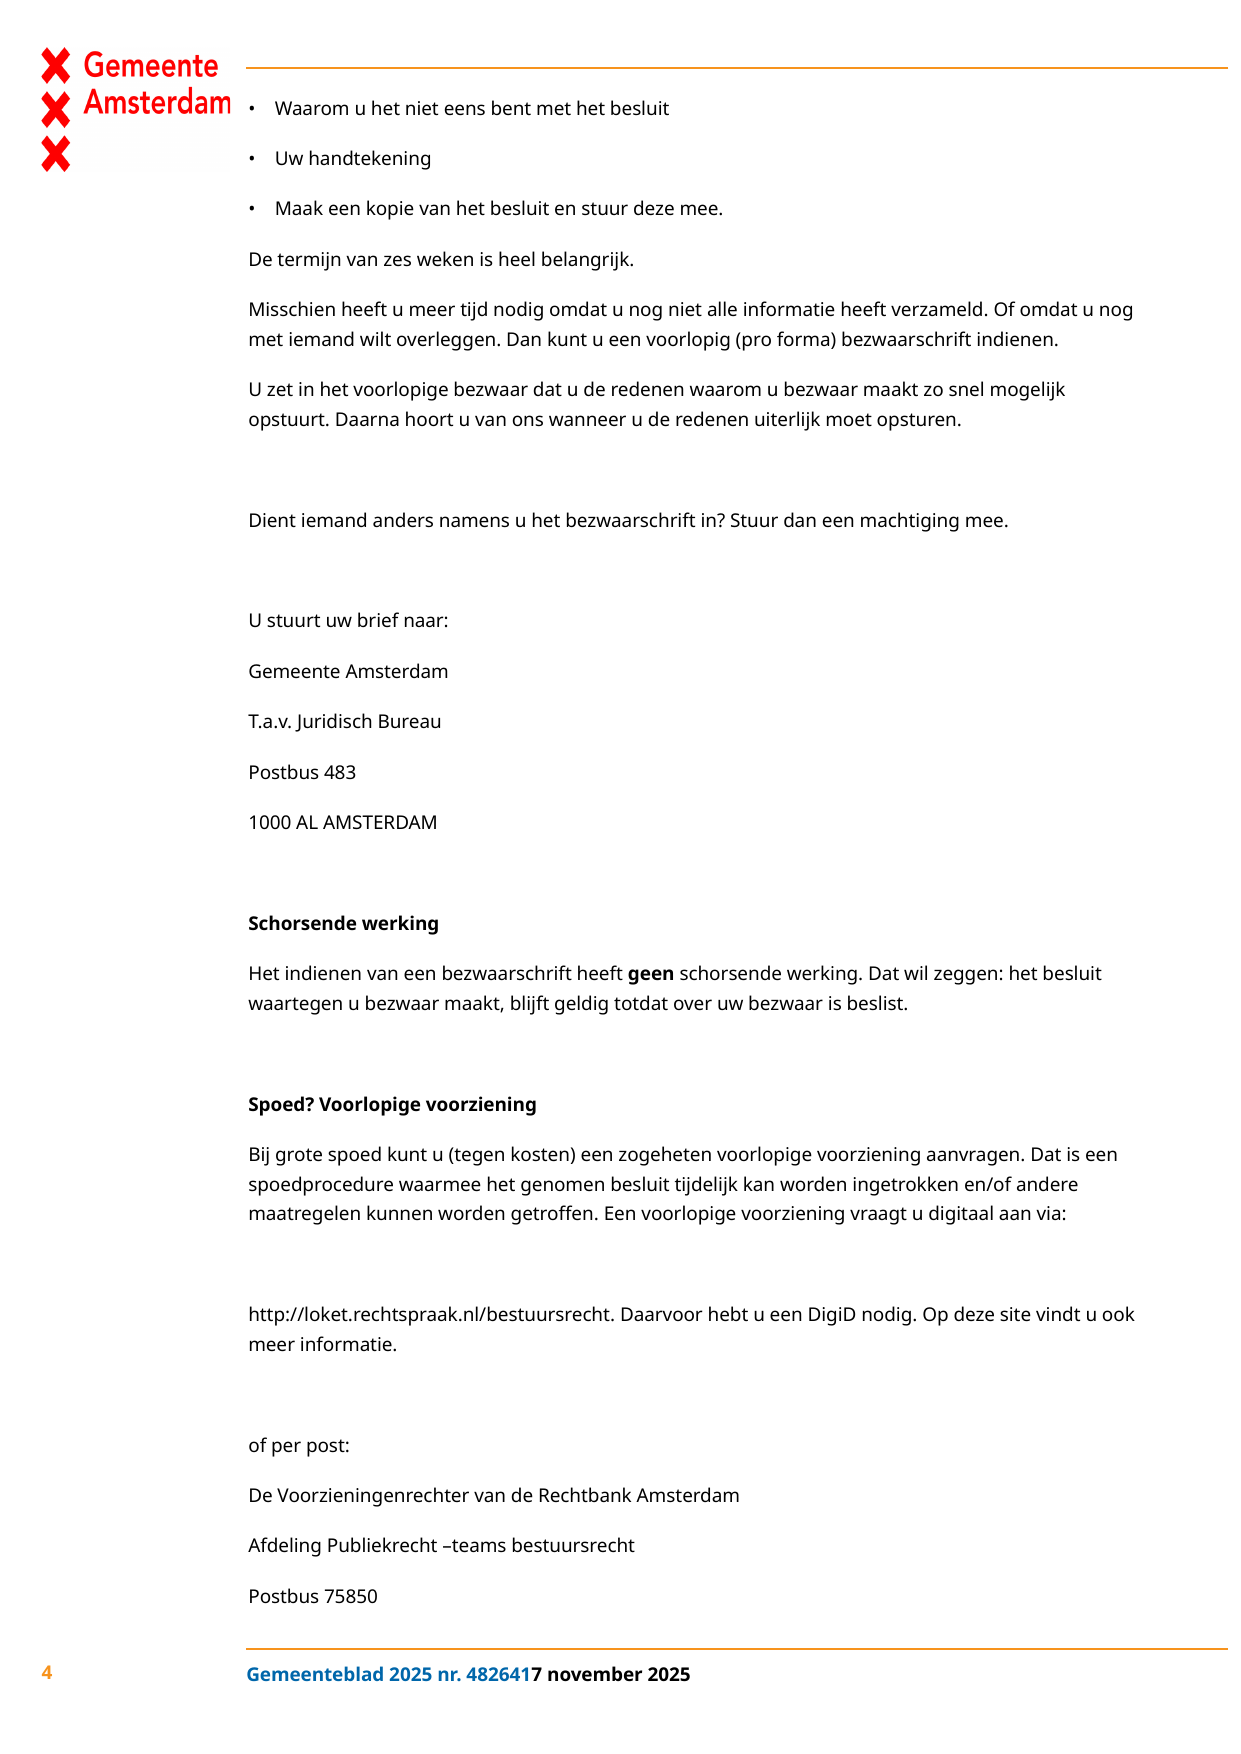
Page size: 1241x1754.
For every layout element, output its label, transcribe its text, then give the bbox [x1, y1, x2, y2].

text Postbus 483 [248, 759, 1152, 785]
text Gemeente Amsterdam [248, 658, 1152, 684]
text De termijn van zes weken is heel belangrijk. [248, 246, 1152, 272]
text U stuurt uw brief naar: [248, 608, 1152, 633]
text Dient iemand anders namens u het bezwaarschrift in? Stuur dan een machtiging mee. [248, 507, 1152, 533]
text Bij grote spoed kunt u (tegen kosten) een zogeheten voorlopige voorziening aanvragen. Dat is een spoedprocedure waarmee het genomen besluit tijdelijk kan worden ingetrokken en/of andere maatregelen kunnen worden getroffen. Een voorlopige voorziening vraagt u digitaal aan via: [248, 1141, 1152, 1226]
text • Waarom u het niet eens bent met het besluit [248, 95, 1152, 121]
text • Maak een kopie van het besluit en stuur deze mee. [248, 196, 1152, 221]
text http://loket.rechtspraak.nl/bestuursrecht. Daarvoor hebt u een DigiD nodig. Op deze site vindt u ook meer informatie. [248, 1301, 1152, 1357]
text 1000 AL AMSTERDAM [248, 809, 1152, 835]
text Spoed? Voorlopige voorziening [248, 1091, 1152, 1117]
text U zet in het voorlopige bezwaar dat u de redenen waarom u bezwaar maakt zo snel mogelijk opstuurt. Daarna hoort u van ons wanneer u de redenen uiterlijk moet opsturen. [248, 376, 1152, 432]
text Misschien heeft u meer tijd nodig omdat u nog niet alle informatie heeft verzameld. Of omdat u nog met iemand wilt overleggen. Dan kunt u een voorlopig (pro forma) bezwaarschrift indienen. [248, 296, 1152, 352]
text Postbus 75850 [248, 1583, 1152, 1609]
text Schorsende werking [248, 910, 1152, 936]
text T.a.v. Juridisch Bureau [248, 708, 1152, 734]
text Afdeling Publiekrecht –teams bestuursrecht [248, 1533, 1152, 1558]
text Het indienen van een bezwaarschrift heeft geen schorsende werking. Dat wil zeggen: het besluit waartegen u bezwaar maakt, blijft geldig totdat over uw bezwaar is beslist. [248, 961, 1152, 1016]
text of per post: [248, 1432, 1152, 1458]
text De Voorzieningenrechter van de Rechtbank Amsterdam [248, 1482, 1152, 1508]
text • Uw handtekening [248, 145, 1152, 171]
picture [41, 47, 231, 172]
